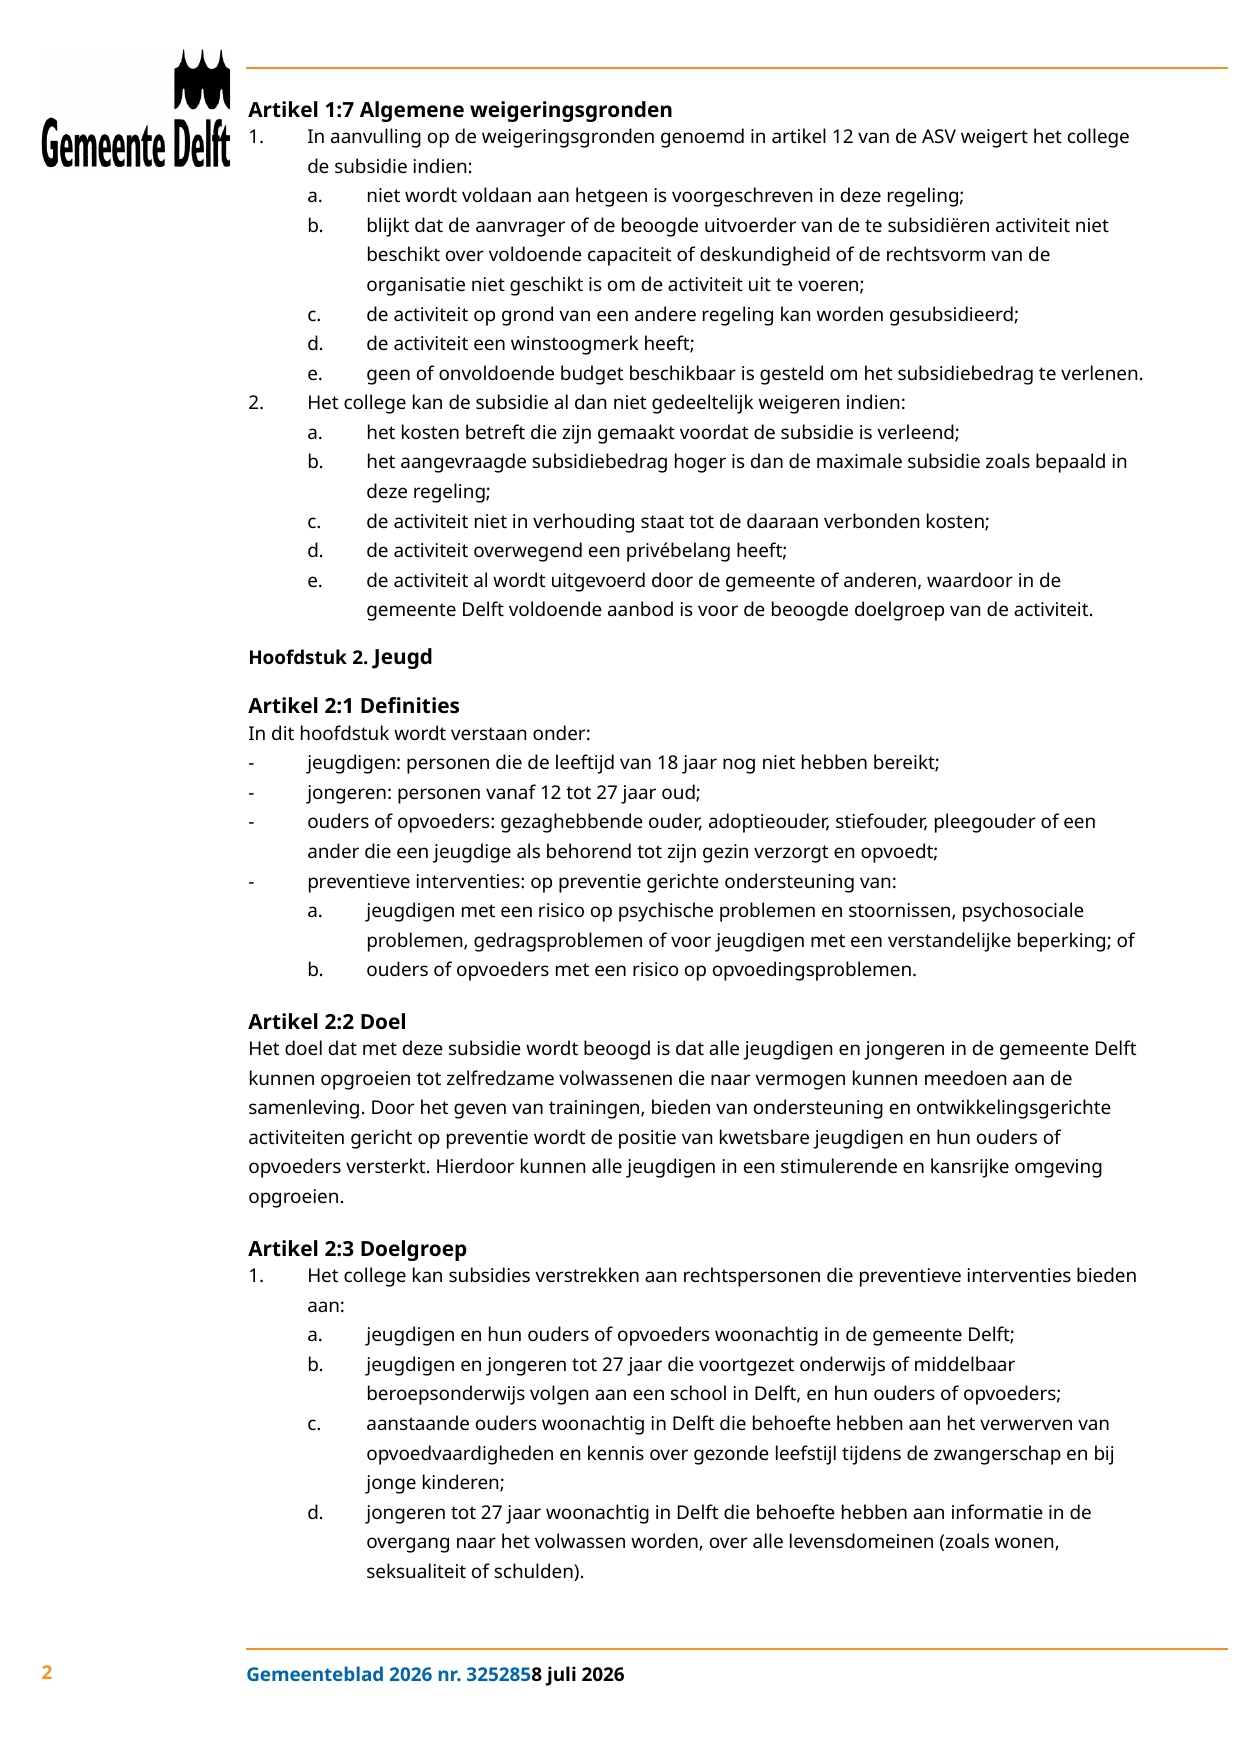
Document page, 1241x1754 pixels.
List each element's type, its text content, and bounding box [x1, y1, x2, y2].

list ouders of opvoeders met een risico op opvoedingsproblemen. [307, 957, 1152, 982]
list In aanvulling op de weigeringsgronden genoemd in artikel 12 van de ASV weigert het college de subsidie indien: [248, 123, 1152, 178]
text In dit hoofdstuk wordt verstaan onder: [248, 720, 1152, 746]
list het aangevraagde subsidiebedrag hoger is dan de maximale subsidie zoals bepaald in deze regeling; [307, 449, 1152, 504]
list jeugdigen en hun ouders of opvoeders woonachtig in de gemeente Delft; [307, 1321, 1152, 1347]
list jeugdigen met een risico op psychische problemen en stoornissen, psychosociale problemen, gedragsproblemen of voor jeugdigen met een verstandelijke beperking; of [307, 897, 1152, 953]
text Hoofdstuk 2. Jeugd [248, 642, 1152, 671]
list het kosten betreft die zijn gemaakt voordat de subsidie is verleend; [307, 419, 1152, 445]
list ouders of opvoeders: gezaghebbende ouder, adoptieouder, stiefouder, pleegouder of een ander die een jeugdige als behorend tot zijn gezin verzorgt en opvoedt; [248, 809, 1152, 864]
text Artikel 2:2 Doel [248, 1007, 1152, 1035]
text Artikel 2:1 Definities [248, 691, 1152, 720]
list geen of onvoldoende budget beschikbaar is gesteld om het subsidiebedrag te verlenen. [307, 360, 1152, 386]
list jongeren: personen vanaf 12 tot 27 jaar oud; [248, 779, 1152, 805]
picture [41, 47, 231, 172]
list preventieve interventies: op preventie gerichte ondersteuning van: [248, 868, 1152, 893]
list blijkt dat de aanvrager of de beoogde uitvoerder van de te subsidiëren activiteit niet beschikt over voldoende capaciteit of deskundigheid of de rechtsvorm van de organisatie niet geschikt is om de activiteit uit te voeren; [307, 212, 1152, 297]
text Het doel dat met deze subsidie wordt beoogd is dat alle jeugdigen en jongeren in de gemeente Delft kunnen opgroeien tot zelfredzame volwassenen die naar vermogen kunnen meedoen aan de samenleving. Door het geven van trainingen, bieden van ondersteuning en ontwikkelingsgerichte activiteiten gericht op preventie wordt de positie van kwetsbare jeugdigen en hun ouders of opvoeders versterkt. Hierdoor kunnen alle jeugdigen in een stimulerende en kansrijke omgeving opgroeien. [248, 1035, 1152, 1209]
list de activiteit op grond van een andere regeling kan worden gesubsidieerd; [307, 301, 1152, 326]
list niet wordt voldaan aan hetgeen is voorgeschreven in deze regeling; [307, 182, 1152, 208]
text Artikel 1:7 Algemene weigeringsgronden [248, 95, 1152, 123]
list de activiteit niet in verhouding staat tot de daaraan verbonden kosten; [307, 508, 1152, 533]
list jeugdigen: personen die de leeftijd van 18 jaar nog niet hebben bereikt; [248, 749, 1152, 775]
list Het college kan de subsidie al dan niet gedeeltelijk weigeren indien: [248, 389, 1152, 415]
list de activiteit een winstoogmerk heeft; [307, 330, 1152, 356]
text Artikel 2:3 Doelgroep [248, 1234, 1152, 1262]
list aanstaande ouders woonachtig in Delft die behoefte hebben aan het verwerven van opvoedvaardigheden en kennis over gezonde leefstijl tijdens de zwangerschap en bij jonge kinderen; [307, 1410, 1152, 1495]
list de activiteit overwegend een privébelang heeft; [307, 537, 1152, 563]
list jeugdigen en jongeren tot 27 jaar die voortgezet onderwijs of middelbaar beroepsonderwijs volgen aan een school in Delft, en hun ouders of opvoeders; [307, 1351, 1152, 1406]
list de activiteit al wordt uitgevoerd door de gemeente of anderen, waardoor in de gemeente Delft voldoende aanbod is voor de beoogde doelgroep van de activiteit. [307, 567, 1152, 622]
list jongeren tot 27 jaar woonachtig in Delft die behoefte hebben aan informatie in de overgang naar het volwassen worden, over alle levensdomeinen (zoals wonen, seksualiteit of schulden). [307, 1499, 1152, 1584]
list Het college kan subsidies verstrekken aan rechtspersonen die preventieve interventies bieden aan: [248, 1262, 1152, 1317]
